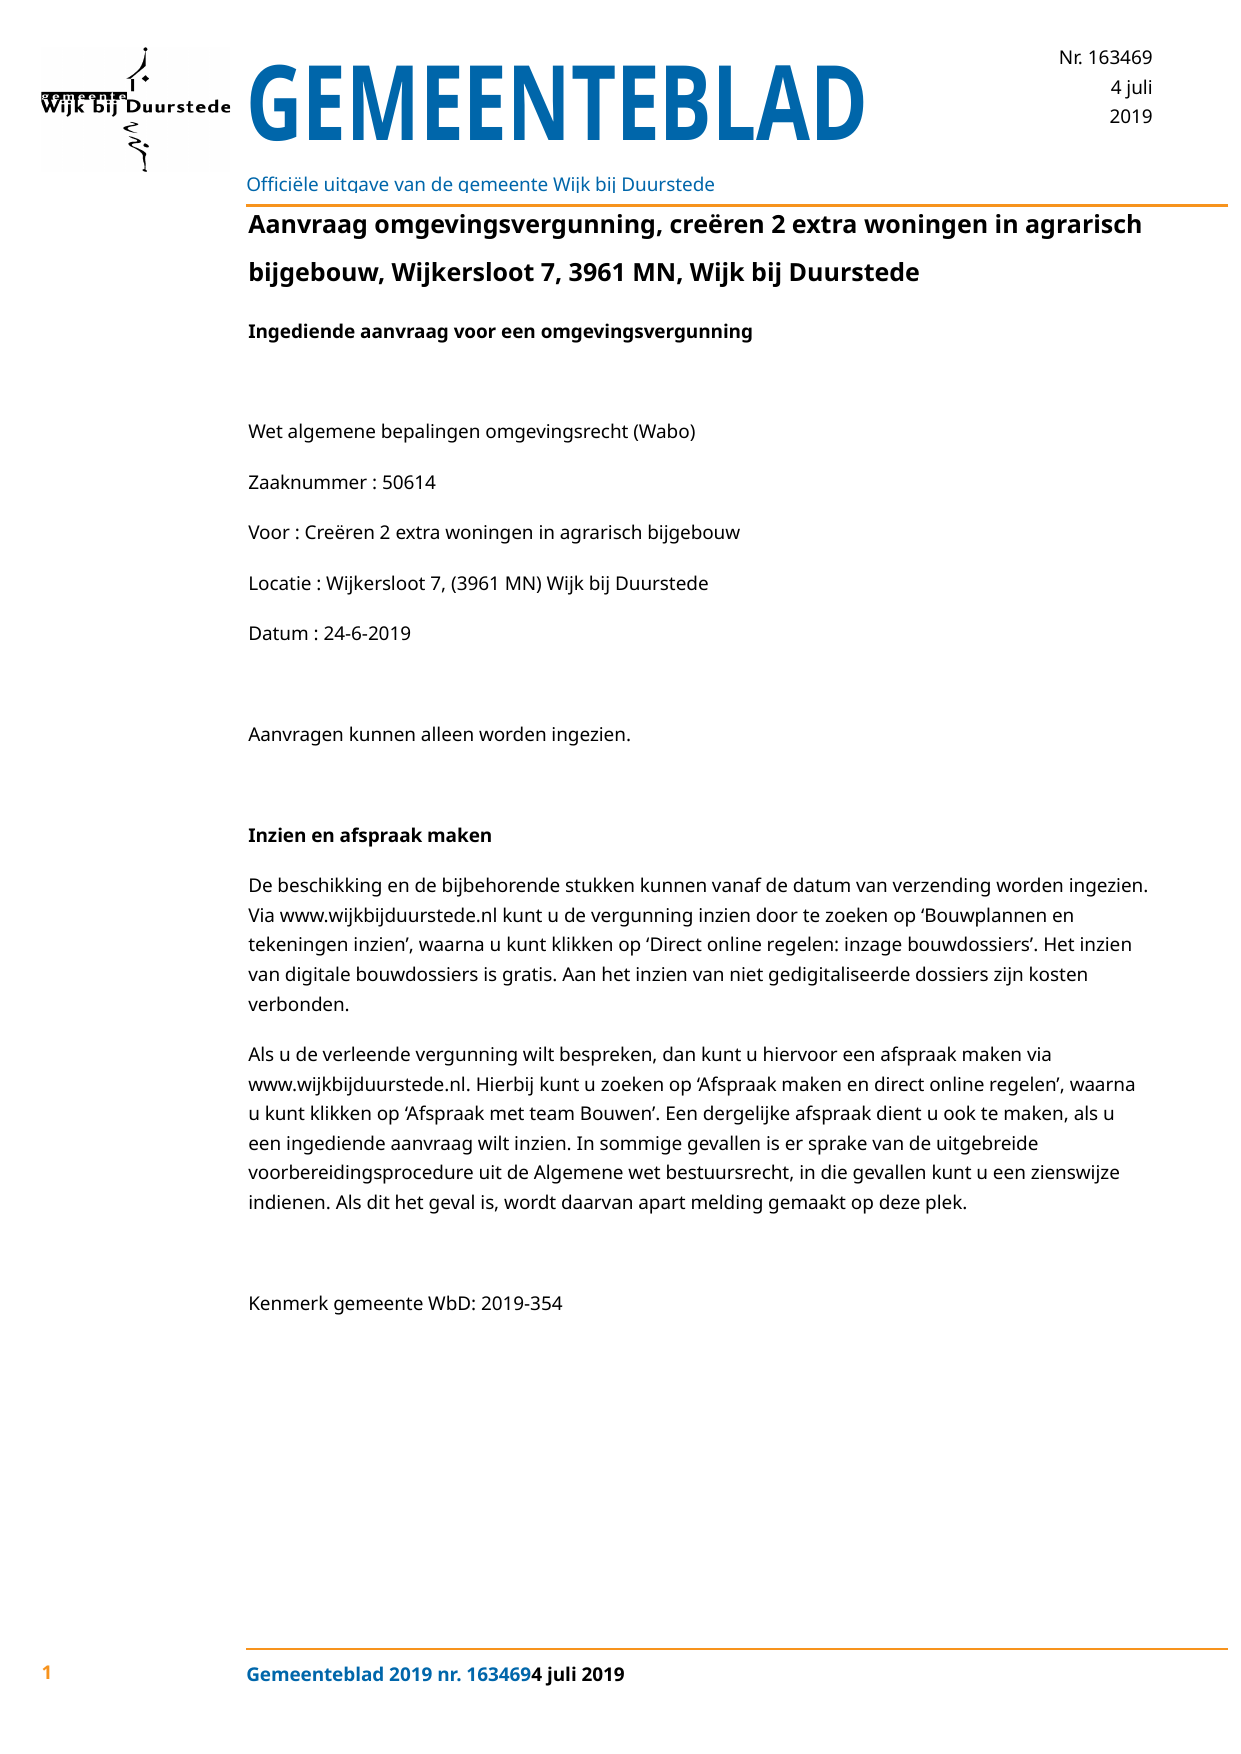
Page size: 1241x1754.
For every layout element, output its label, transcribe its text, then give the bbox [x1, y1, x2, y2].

picture [41, 47, 231, 172]
text Aanvraag omgevingsvergunning, creëren 2 extra woningen in agrarisch bijgebouw, Wijkersloot 7, 3961 MN, Wijk bij Duurstede [248, 207, 1152, 288]
text Voor : Creëren 2 extra woningen in agrarisch bijgebouw [248, 519, 1152, 545]
text Inzien en afspraak maken [248, 822, 1152, 848]
text Als u de verleende vergunning wilt bespreken, dan kunt u hiervoor een afspraak maken via www.wijkbijduurstede.nl. Hierbij kunt u zoeken op ‘Afspraak maken en direct online regelen’, waarna u kunt klikken op ‘Afspraak met team Bouwen’. Een dergelijke afspraak dient u ook te maken, als u een ingediende aanvraag wilt inzien. In sommige gevallen is er sprake van de uitgebreide voorbereidingsprocedure uit de Algemene wet bestuursrecht, in die gevallen kunt u een zienswijze indienen. Als dit het geval is, wordt daarvan apart melding gemaakt op deze plek. [248, 1041, 1152, 1215]
text Locatie : Wijkersloot 7, (3961 MN) Wijk bij Duurstede [248, 570, 1152, 596]
text Ingediende aanvraag voor een omgevingsvergunning [248, 318, 1152, 344]
text Wet algemene bepalingen omgevingsrecht (Wabo) [248, 419, 1152, 444]
text Kenmerk gemeente WbD: 2019-354 [248, 1290, 1152, 1316]
text Aanvragen kunnen alleen worden ingezien. [248, 721, 1152, 747]
text De beschikking en de bijbehorende stukken kunnen vanaf de datum van verzending worden ingezien. Via www.wijkbijduurstede.nl kunt u de vergunning inzien door te zoeken op ‘Bouwplannen en tekeningen inzien’, waarna u kunt klikken op ‘Direct online regelen: inzage bouwdossiers’. Het inzien van digitale bouwdossiers is gratis. Aan het inzien van niet gedigitaliseerde dossiers zijn kosten verbonden. [248, 872, 1152, 1017]
text Zaaknummer : 50614 [248, 469, 1152, 495]
text Datum : 24-6-2019 [248, 620, 1152, 646]
